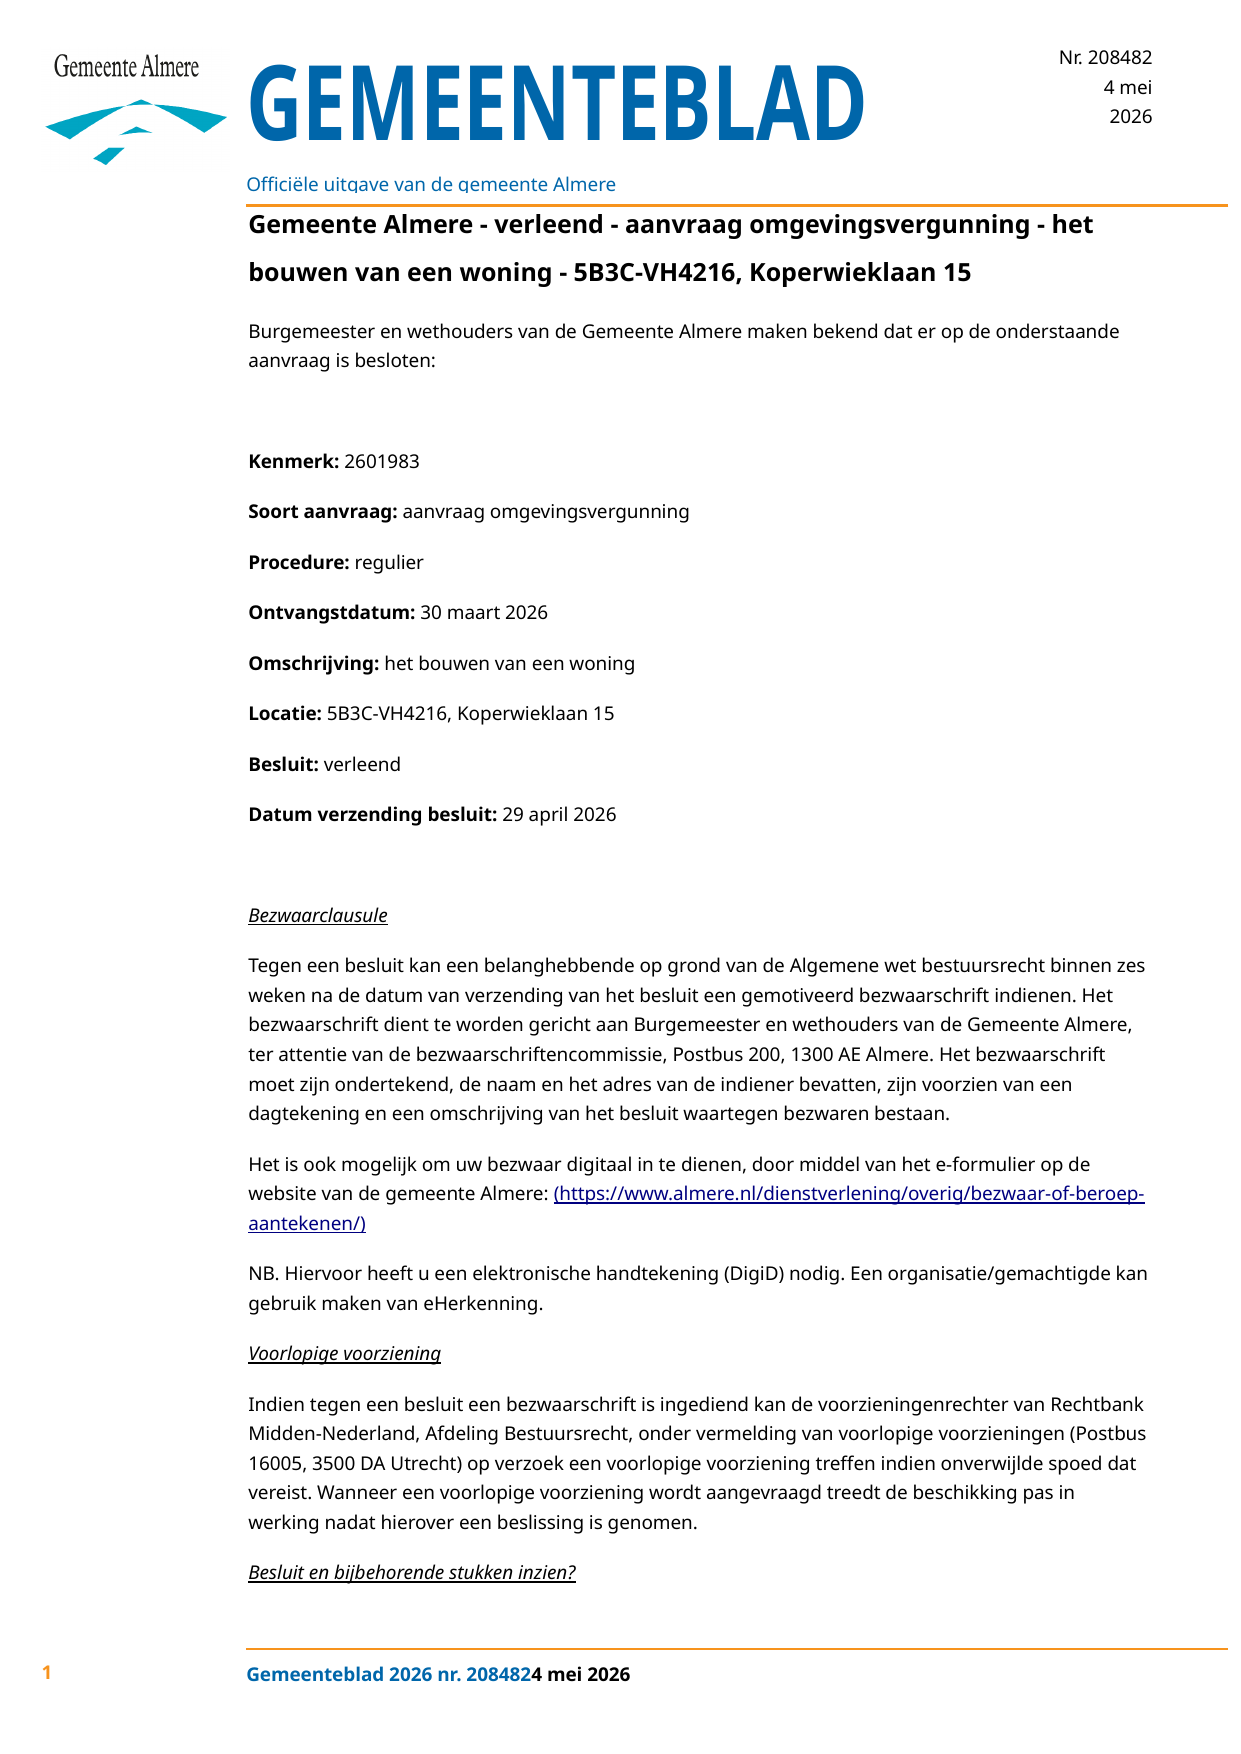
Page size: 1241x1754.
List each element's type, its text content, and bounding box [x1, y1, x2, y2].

text Voorlopige voorziening [248, 1340, 1152, 1366]
text Procedure: regulier [248, 549, 1152, 575]
picture [41, 47, 231, 172]
text Ontvangstdatum: 30 maart 2026 [248, 599, 1152, 625]
text Indien tegen een besluit een bezwaarschrift is ingediend kan de voorzieningenrechter van Rechtbank Midden-Nederland, Afdeling Bestuursrecht, onder vermelding van voorlopige voorzieningen (Postbus 16005, 3500 DA Utrecht) op verzoek een voorlopige voorziening treffen indien onverwijlde spoed dat vereist. Wanneer een voorlopige voorziening wordt aangevraagd treedt de beschikking pas in werking nadat hierover een beslissing is genomen. [248, 1391, 1152, 1535]
text Tegen een besluit kan een belanghebbende op grond van de Algemene wet bestuursrecht binnen zes weken na de datum van verzending van het besluit een gemotiveerd bezwaarschrift indienen. Het bezwaarschrift dient te worden gericht aan Burgemeester en wethouders van de Gemeente Almere, ter attentie van de bezwaarschriftencommissie, Postbus 200, 1300 AE Almere. Het bezwaarschrift moet zijn ondertekend, de naam en het adres van de indiener bevatten, zijn voorzien van een dagtekening en een omschrijving van het besluit waartegen bezwaren bestaan. [248, 952, 1152, 1126]
text Besluit: verleend [248, 751, 1152, 777]
text Omschrijving: het bouwen van een woning [248, 650, 1152, 676]
text Kenmerk: 2601983 [248, 448, 1152, 474]
text Gemeente Almere - verleend - aanvraag omgevingsvergunning - het bouwen van een woning - 5B3C-VH4216, Koperwieklaan 15 [248, 207, 1152, 288]
text Locatie: 5B3C-VH4216, Koperwieklaan 15 [248, 700, 1152, 726]
text Besluit en bijbehorende stukken inzien? [248, 1559, 1152, 1585]
text Datum verzending besluit: 29 april 2026 [248, 801, 1152, 827]
text NB. Hiervoor heeft u een elektronische handtekening (DigiD) nodig. Een organisatie/gemachtigde kan gebruik maken van eHerkenning. [248, 1260, 1152, 1316]
text Het is ook mogelijk om uw bezwaar digitaal in te dienen, door middel van het e-formulier op de website van de gemeente Almere: (https://www.almere.nl/dienstverlening/overig/bezwaar-of-beroep-aantekenen/) [248, 1151, 1152, 1236]
text Bezwaarclausule [248, 902, 1152, 928]
text Soort aanvraag: aanvraag omgevingsvergunning [248, 499, 1152, 524]
text Burgemeester en wethouders van de Gemeente Almere maken bekend dat er op de onderstaande aanvraag is besloten: [248, 318, 1152, 373]
